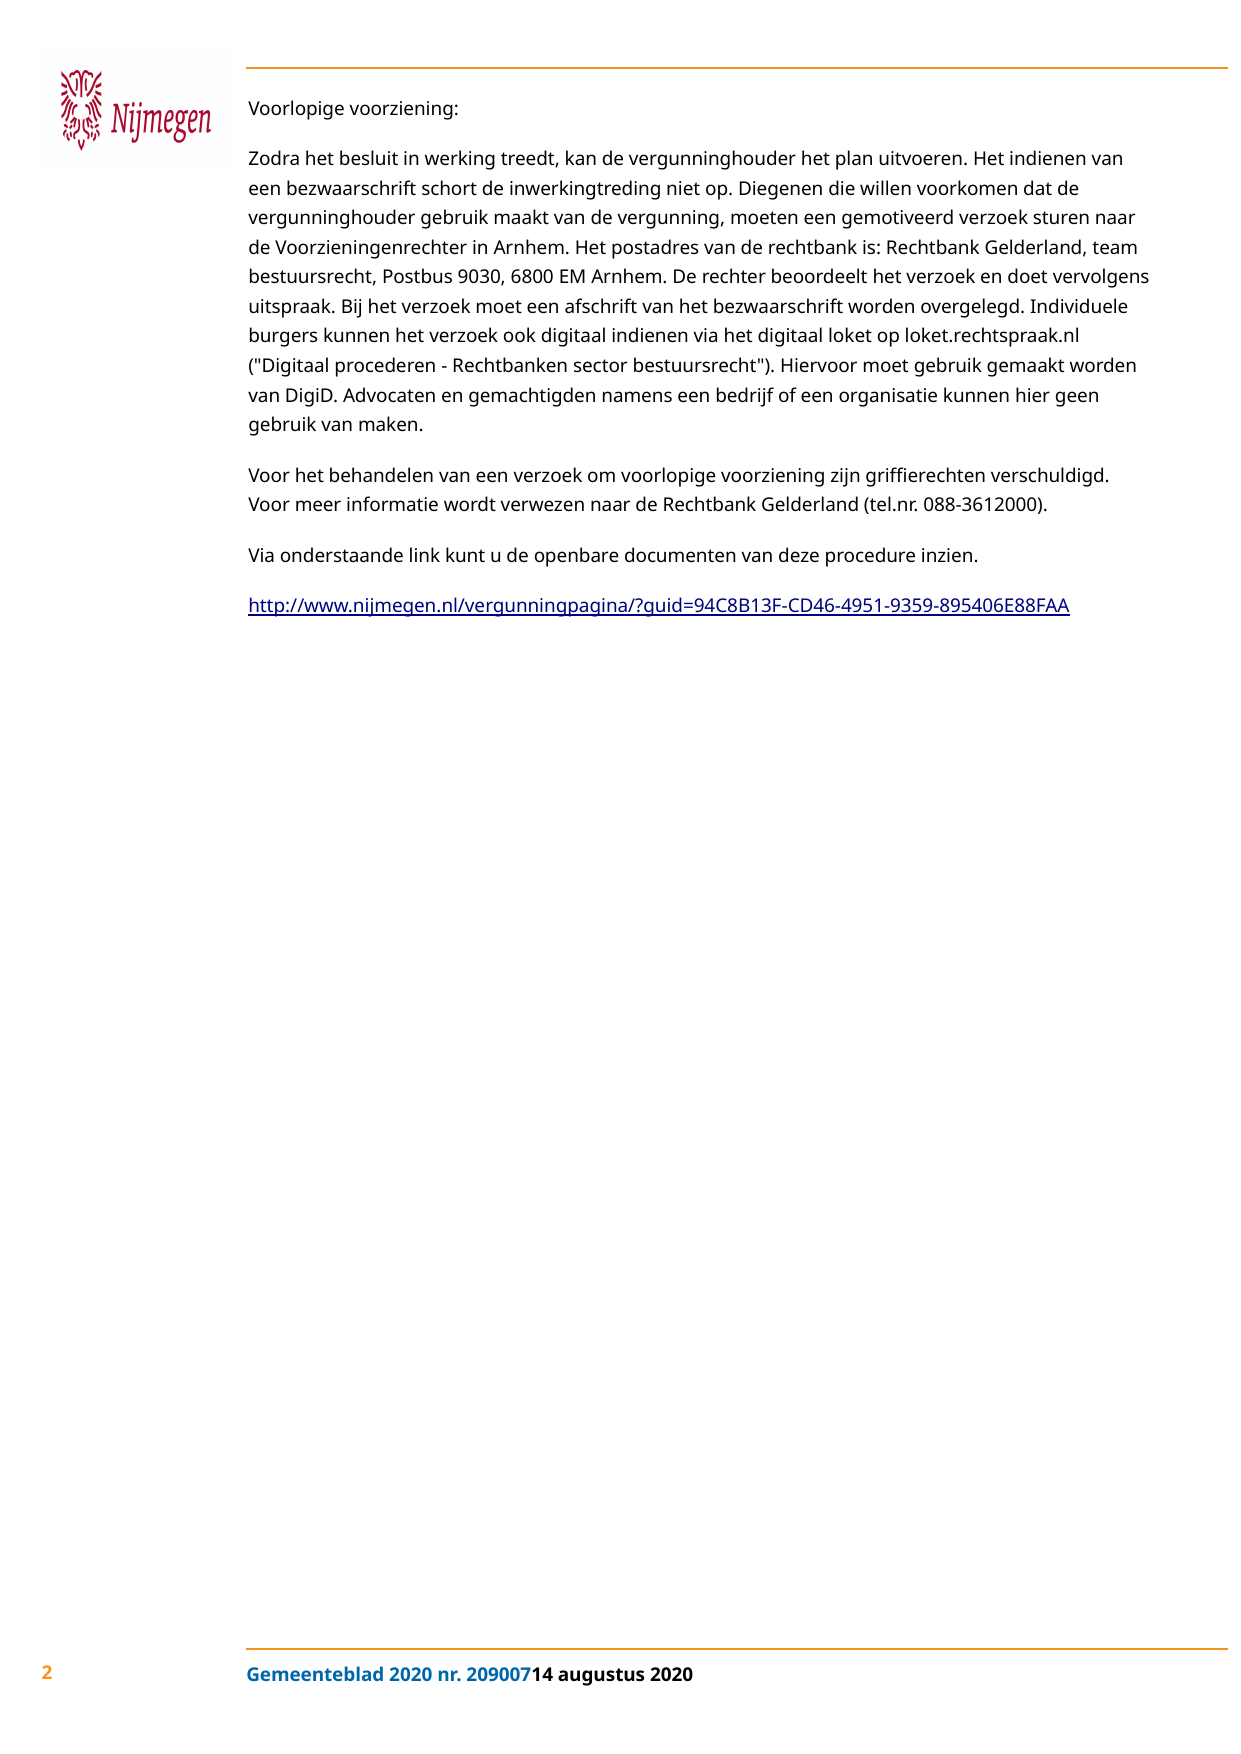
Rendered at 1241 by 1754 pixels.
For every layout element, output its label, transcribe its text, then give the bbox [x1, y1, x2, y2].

text Voorlopige voorziening: [248, 95, 1152, 121]
picture [41, 47, 231, 172]
text Zodra het besluit in werking treedt, kan de vergunninghouder het plan uitvoeren. Het indienen van een bezwaarschrift schort de inwerkingtreding niet op. Diegenen die willen voorkomen dat de vergunninghouder gebruik maakt van de vergunning, moeten een gemotiveerd verzoek sturen naar de Voorzieningenrechter in Arnhem. Het postadres van de rechtbank is: Rechtbank Gelderland, team bestuursrecht, Postbus 9030, 6800 EM Arnhem. De rechter beoordeelt het verzoek en doet vervolgens uitspraak. Bij het verzoek moet een afschrift van het bezwaarschrift worden overgelegd. Individuele burgers kunnen het verzoek ook digitaal indienen via het digitaal loket op loket.rechtspraak.nl ("Digitaal procederen - Rechtbanken sector bestuursrecht"). Hiervoor moet gebruik gemaakt worden van DigiD. Advocaten en gemachtigden namens een bedrijf of een organisatie kunnen hier geen gebruik van maken. [248, 145, 1152, 437]
text Via onderstaande link kunt u de openbare documenten van deze procedure inzien. [248, 542, 1152, 568]
text Voor het behandelen van een verzoek om voorlopige voorziening zijn griffierechten verschuldigd. Voor meer informatie wordt verwezen naar de Rechtbank Gelderland (tel.nr. 088-3612000). [248, 462, 1152, 517]
text http://www.nijmegen.nl/vergunningpagina/?guid=94C8B13F-CD46-4951-9359-895406E88FAA [248, 592, 1152, 618]
